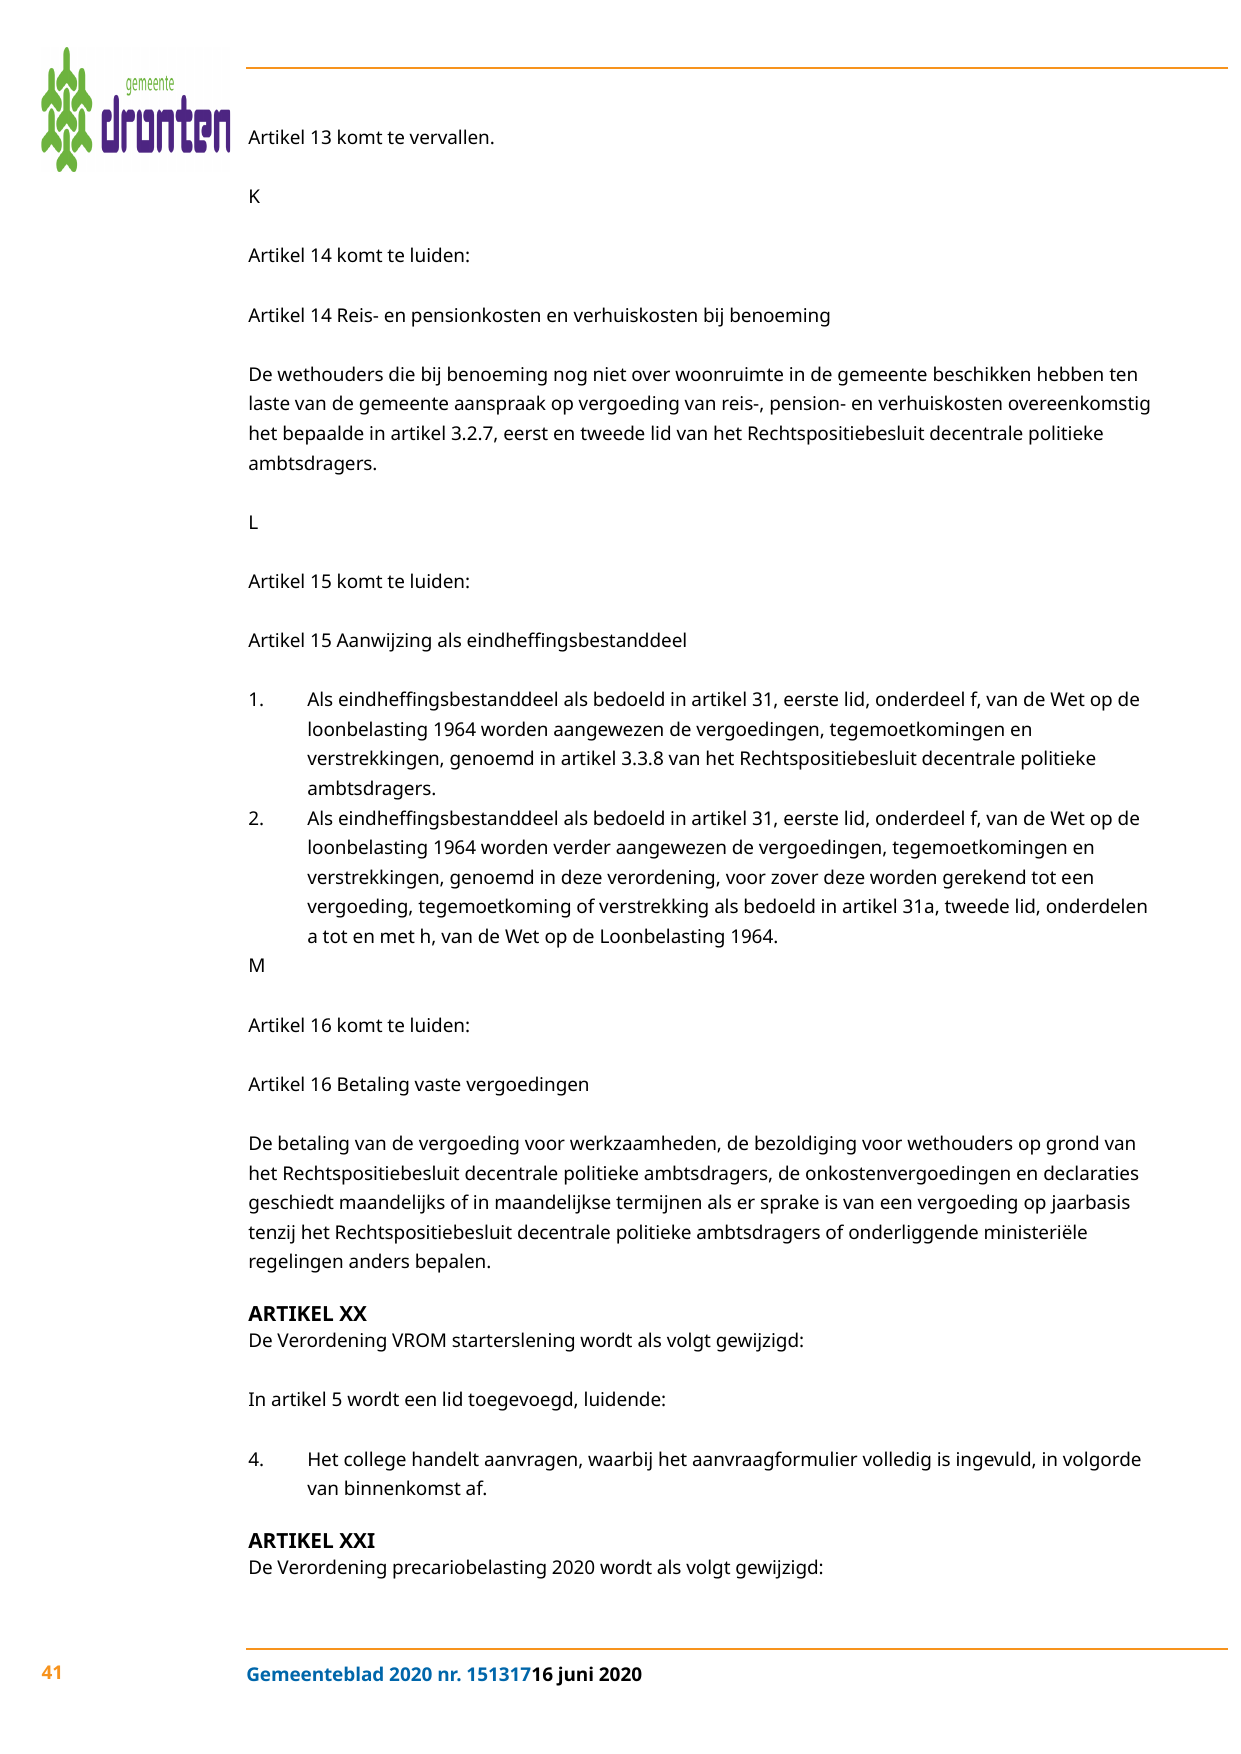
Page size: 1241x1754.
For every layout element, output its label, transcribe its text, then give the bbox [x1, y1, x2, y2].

text In artikel 5 wordt een lid toegevoegd, luidende: [248, 1387, 1152, 1412]
text Artikel 14 Reis- en pensionkosten en verhuiskosten bij benoeming [248, 302, 1152, 328]
text ARTIKEL XX [248, 1299, 1152, 1327]
text De betaling van de vergoeding voor werkzaamheden, de bezoldiging voor wethouders op grond van het Rechtspositiebesluit decentrale politieke ambtsdragers, de onkostenvergoedingen en declaraties geschiedt maandelijks of in maandelijkse termijnen als er sprake is van een vergoeding op jaarbasis tenzij het Rechtspositiebesluit decentrale politieke ambtsdragers of onderliggende ministeriële regelingen anders bepalen. [248, 1130, 1152, 1274]
text Artikel 14 komt te luiden: [248, 243, 1152, 268]
list Als eindheffingsbestanddeel als bedoeld in artikel 31, eerste lid, onderdeel f, van de Wet op de loonbelasting 1964 worden verder aangewezen de vergoedingen, tegemoetkomingen en verstrekkingen, genoemd in deze verordening, voor zover deze worden gerekend tot een vergoeding, tegemoetkoming of verstrekking als bedoeld in artikel 31a, tweede lid, onderdelen a tot en met h, van de Wet op de Loonbelasting 1964. [248, 805, 1152, 949]
text ARTIKEL XXI [248, 1526, 1152, 1554]
text K [248, 183, 1152, 209]
text M [248, 953, 1152, 978]
text De Verordening precariobelasting 2020 wordt als volgt gewijzigd: [248, 1554, 1152, 1580]
list Het college handelt aanvragen, waarbij het aanvraagformulier volledig is ingevuld, in volgorde van binnenkomst af. [248, 1446, 1152, 1501]
text De Verordening VROM starterslening wordt als volgt gewijzigd: [248, 1327, 1152, 1353]
text Artikel 16 Betaling vaste vergoedingen [248, 1071, 1152, 1097]
picture [41, 47, 231, 172]
list Als eindheffingsbestanddeel als bedoeld in artikel 31, eerste lid, onderdeel f, van de Wet op de loonbelasting 1964 worden aangewezen de vergoedingen, tegemoetkomingen en verstrekkingen, genoemd in artikel 3.3.8 van het Rechtspositiebesluit decentrale politieke ambtsdragers. [248, 686, 1152, 801]
text De wethouders die bij benoeming nog niet over woonruimte in de gemeente beschikken hebben ten laste van de gemeente aanspraak op vergoeding van reis-, pension- en verhuiskosten overeenkomstig het bepaalde in artikel 3.2.7, eerst en tweede lid van het Rechtspositiebesluit decentrale politieke ambtsdragers. [248, 361, 1152, 476]
text L [248, 509, 1152, 535]
text Artikel 13 komt te vervallen. [248, 124, 1152, 150]
text Artikel 16 komt te luiden: [248, 1012, 1152, 1038]
text Artikel 15 komt te luiden: [248, 568, 1152, 594]
text Artikel 15 Aanwijzing als eindheffingsbestanddeel [248, 627, 1152, 653]
